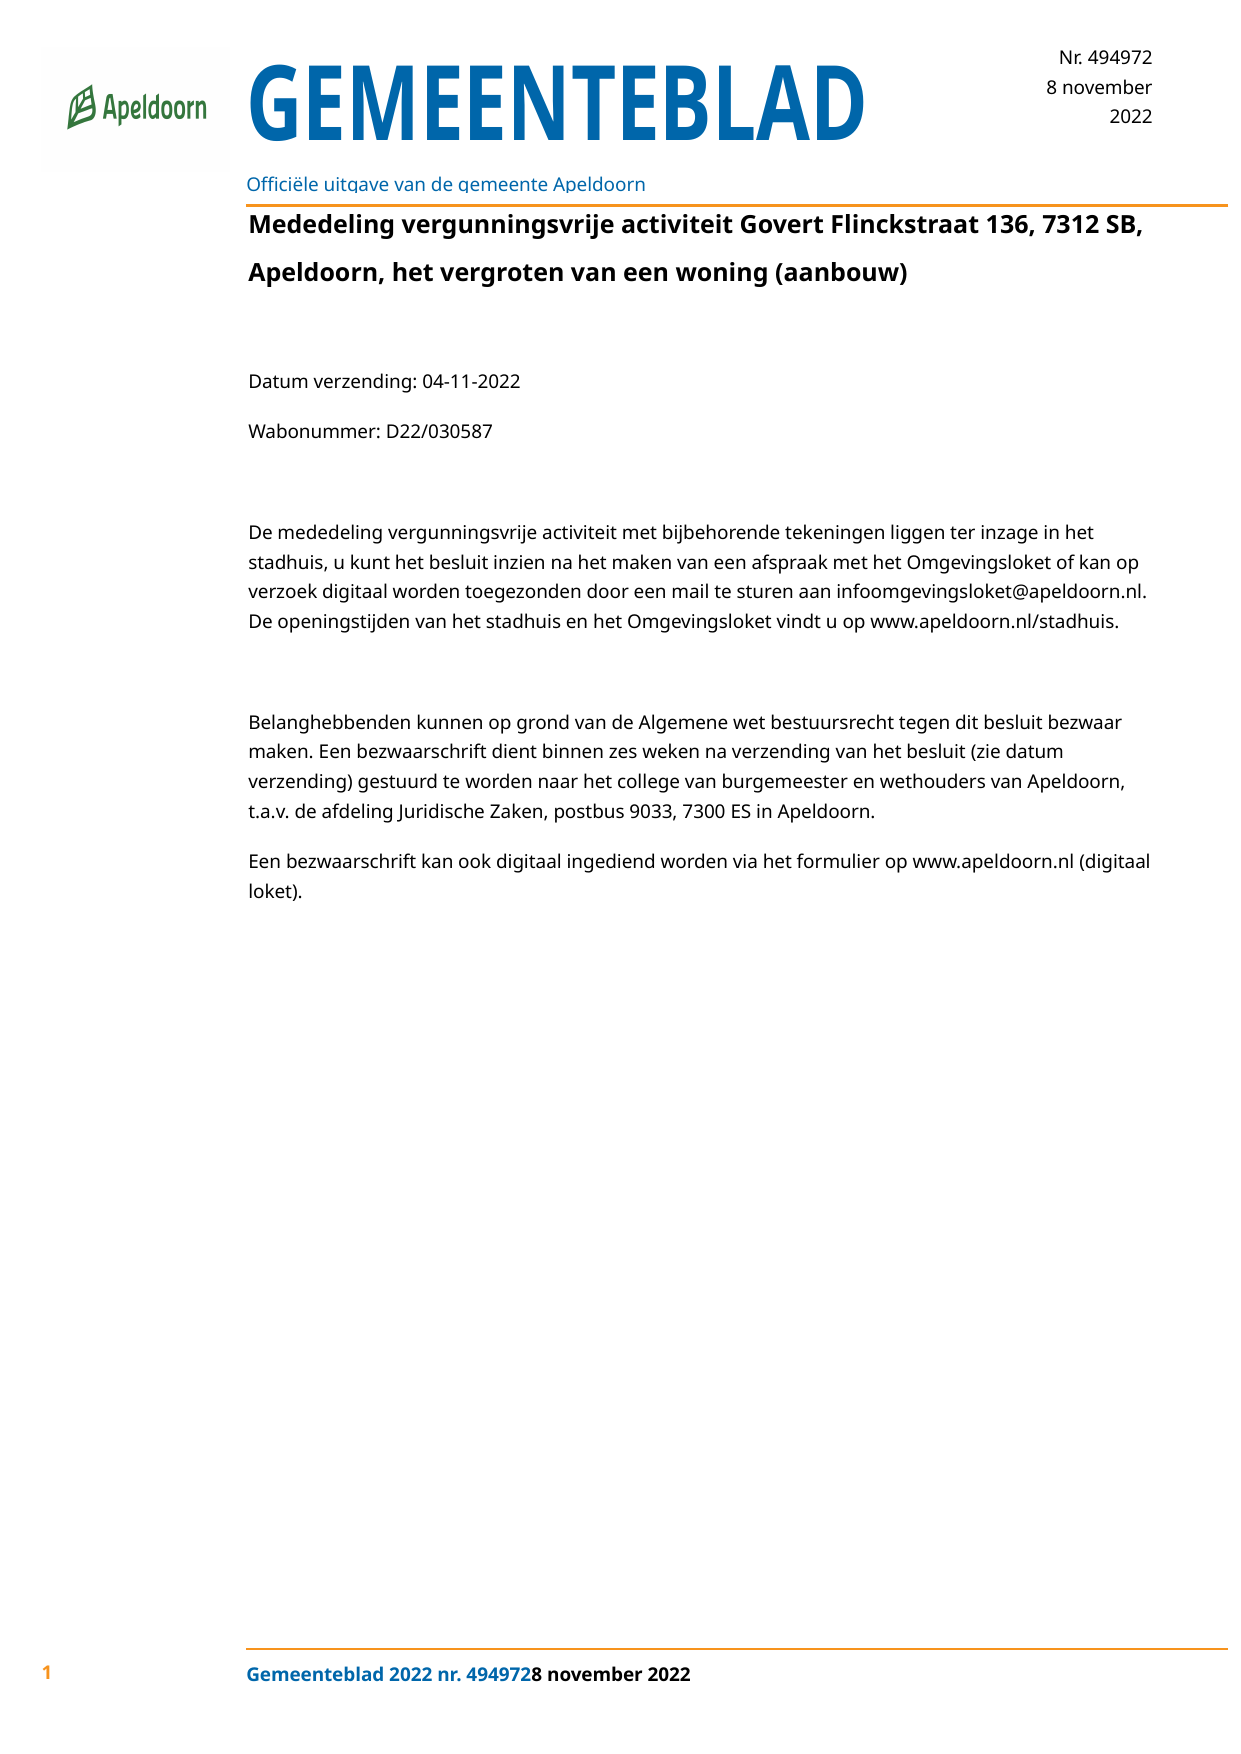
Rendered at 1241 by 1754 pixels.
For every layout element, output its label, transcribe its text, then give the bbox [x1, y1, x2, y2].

text Mededeling vergunningsvrije activiteit Govert Flinckstraat 136, 7312 SB, Apeldoorn, het vergroten van een woning (aanbouw) [248, 207, 1152, 288]
text De mededeling vergunningsvrije activiteit met bijbehorende tekeningen liggen ter inzage in het stadhuis, u kunt het besluit inzien na het maken van een afspraak met het Omgevingsloket of kan op verzoek digitaal worden toegezonden door een mail te sturen aan infoomgevingsloket@apeldoorn.nl. De openingstijden van het stadhuis en het Omgevingsloket vindt u op www.apeldoorn.nl/stadhuis. [248, 519, 1152, 634]
text Wabonummer: D22/030587 [248, 419, 1152, 444]
text Belanghebbenden kunnen op grond van de Algemene wet bestuursrecht tegen dit besluit bezwaar maken. Een bezwaarschrift dient binnen zes weken na verzending van het besluit (zie datum verzending) gestuurd te worden naar het college van burgemeester en wethouders van Apeldoorn, t.a.v. de afdeling Juridische Zaken, postbus 9033, 7300 ES in Apeldoorn. [248, 709, 1152, 824]
text Datum verzending: 04-11-2022 [248, 368, 1152, 394]
picture [41, 47, 231, 172]
text Een bezwaarschrift kan ook digitaal ingediend worden via het formulier op www.apeldoorn.nl (digitaal loket). [248, 848, 1152, 904]
